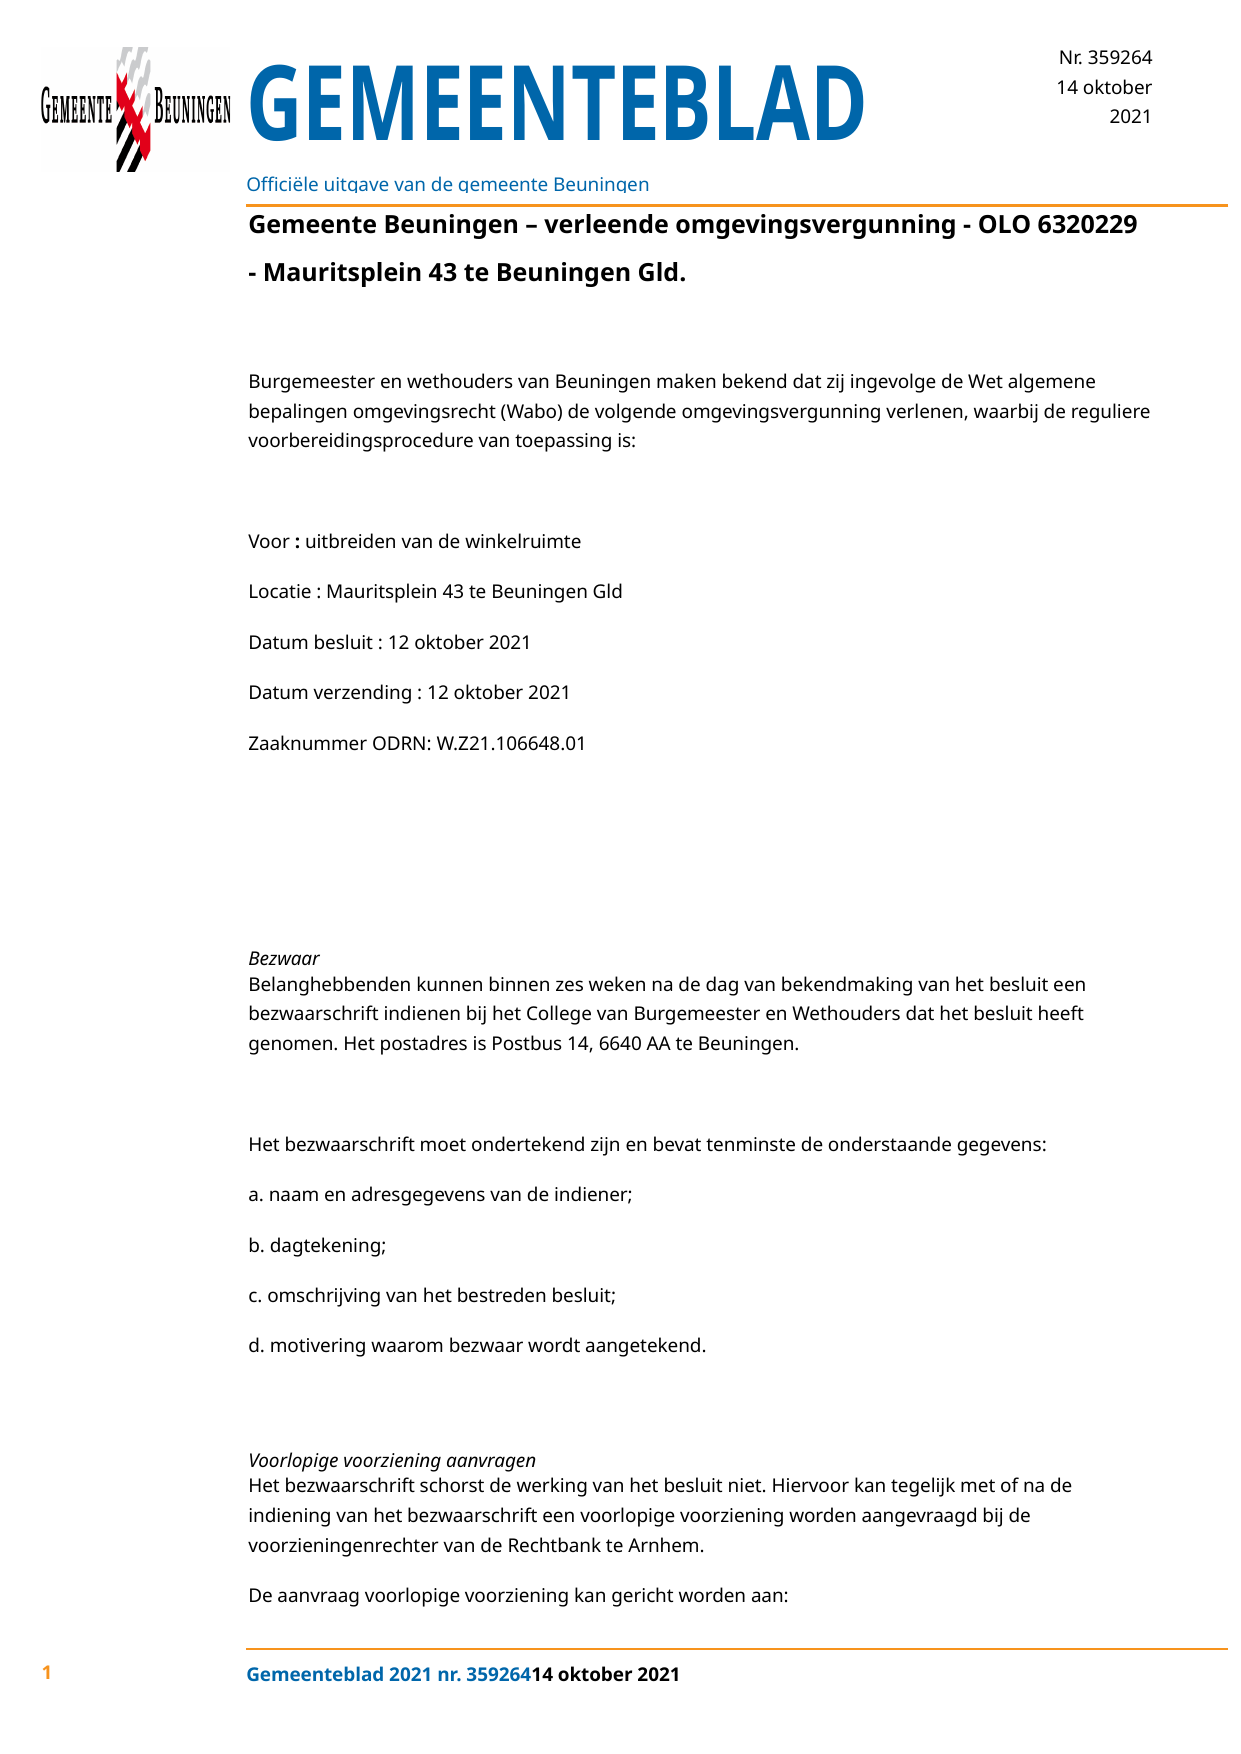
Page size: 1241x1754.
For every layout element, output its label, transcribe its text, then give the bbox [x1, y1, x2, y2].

text Burgemeester en wethouders van Beuningen maken bekend dat zij ingevolge de Wet algemene bepalingen omgevingsrecht (Wabo) de volgende omgevingsvergunning verlenen, waarbij de reguliere voorbereidingsprocedure van toepassing is: [248, 368, 1152, 453]
text c. omschrijving van het bestreden besluit; [248, 1282, 1152, 1308]
text Bezwaar [248, 945, 1152, 971]
text Belanghebbenden kunnen binnen zes weken na de dag van bekendmaking van het besluit een bezwaarschrift indienen bij het College van Burgemeester en Wethouders dat het besluit heeft genomen. Het postadres is Postbus 14, 6640 AA te Beuningen. [248, 971, 1152, 1056]
text b. dagtekening; [248, 1232, 1152, 1257]
text Gemeente Beuningen – verleende omgevingsvergunning - OLO 6320229 - Mauritsplein 43 te Beuningen Gld. [248, 207, 1152, 288]
text Zaaknummer ODRN: W.Z21.106648.01 [248, 730, 1152, 756]
text De aanvraag voorlopige voorziening kan gericht worden aan: [248, 1582, 1152, 1608]
text Het bezwaarschrift moet ondertekend zijn en bevat tenminste de onderstaande gegevens: [248, 1131, 1152, 1157]
text Datum verzending : 12 oktober 2021 [248, 679, 1152, 705]
text a. naam en adresgegevens van de indiener; [248, 1181, 1152, 1207]
text Voorlopige voorziening aanvragen [248, 1447, 1152, 1473]
text d. motivering waarom bezwaar wordt aangetekend. [248, 1333, 1152, 1358]
text Het bezwaarschrift schorst de werking van het besluit niet. Hiervoor kan tegelijk met of na de indiening van het bezwaarschrift een voorlopige voorziening worden aangevraagd bij de voorzieningenrechter van de Rechtbank te Arnhem. [248, 1473, 1152, 1558]
text Voor : uitbreiden van de winkelruimte [248, 528, 1152, 554]
text Locatie : Mauritsplein 43 te Beuningen Gld [248, 579, 1152, 604]
text Datum besluit : 12 oktober 2021 [248, 629, 1152, 655]
picture [41, 47, 231, 172]
